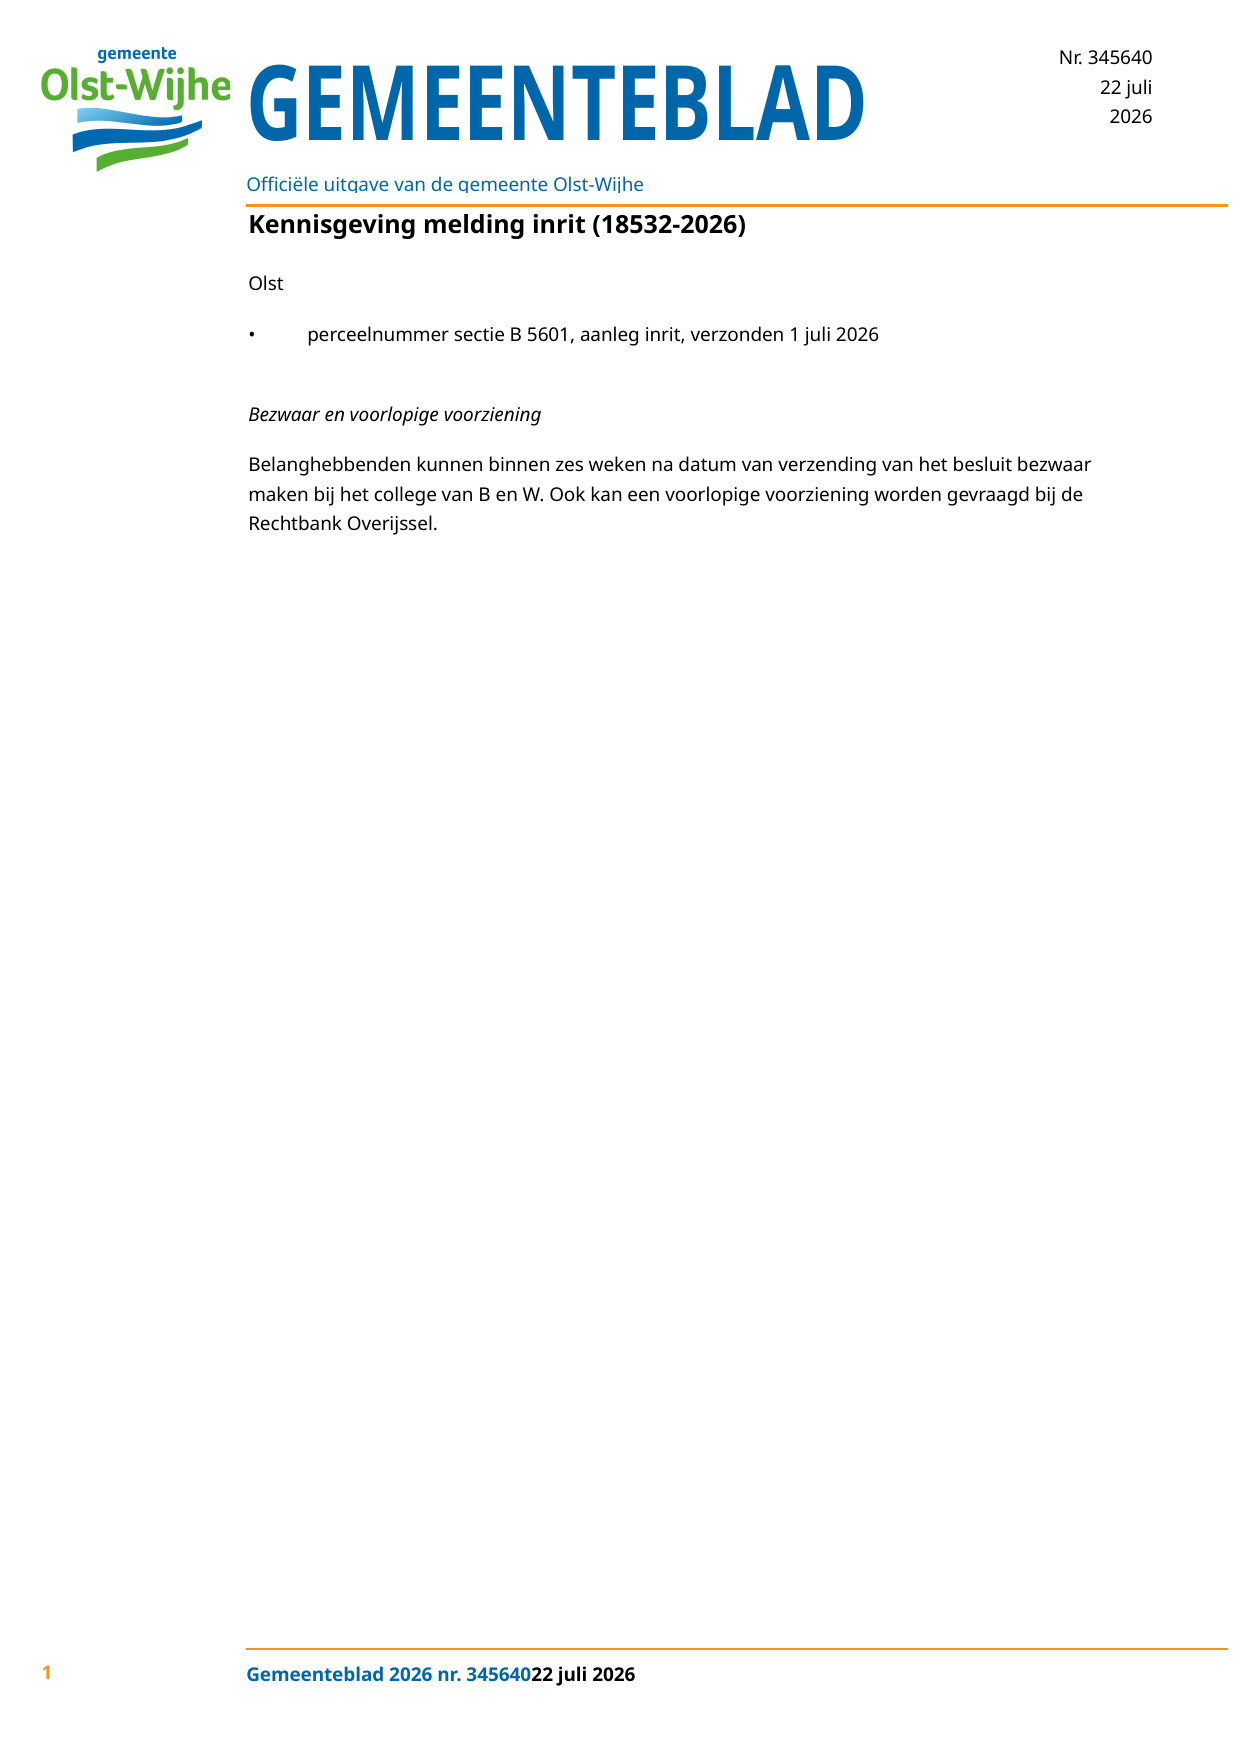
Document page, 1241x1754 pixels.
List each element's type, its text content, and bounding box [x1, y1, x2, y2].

text Belanghebbenden kunnen binnen zes weken na datum van verzending van het besluit bezwaar maken bij het college van B en W. Ook kan een voorlopige voorziening worden gevraagd bij de Rechtbank Overijssel. [248, 451, 1152, 536]
text Bezwaar en voorlopige voorziening [248, 401, 1152, 426]
text Kennisgeving melding inrit (18532-2026) [248, 207, 1152, 241]
text Olst [248, 270, 1152, 296]
picture [41, 47, 231, 172]
list perceelnummer sectie B 5601, aanleg inrit, verzonden 1 juli 2026 [248, 321, 1152, 346]
